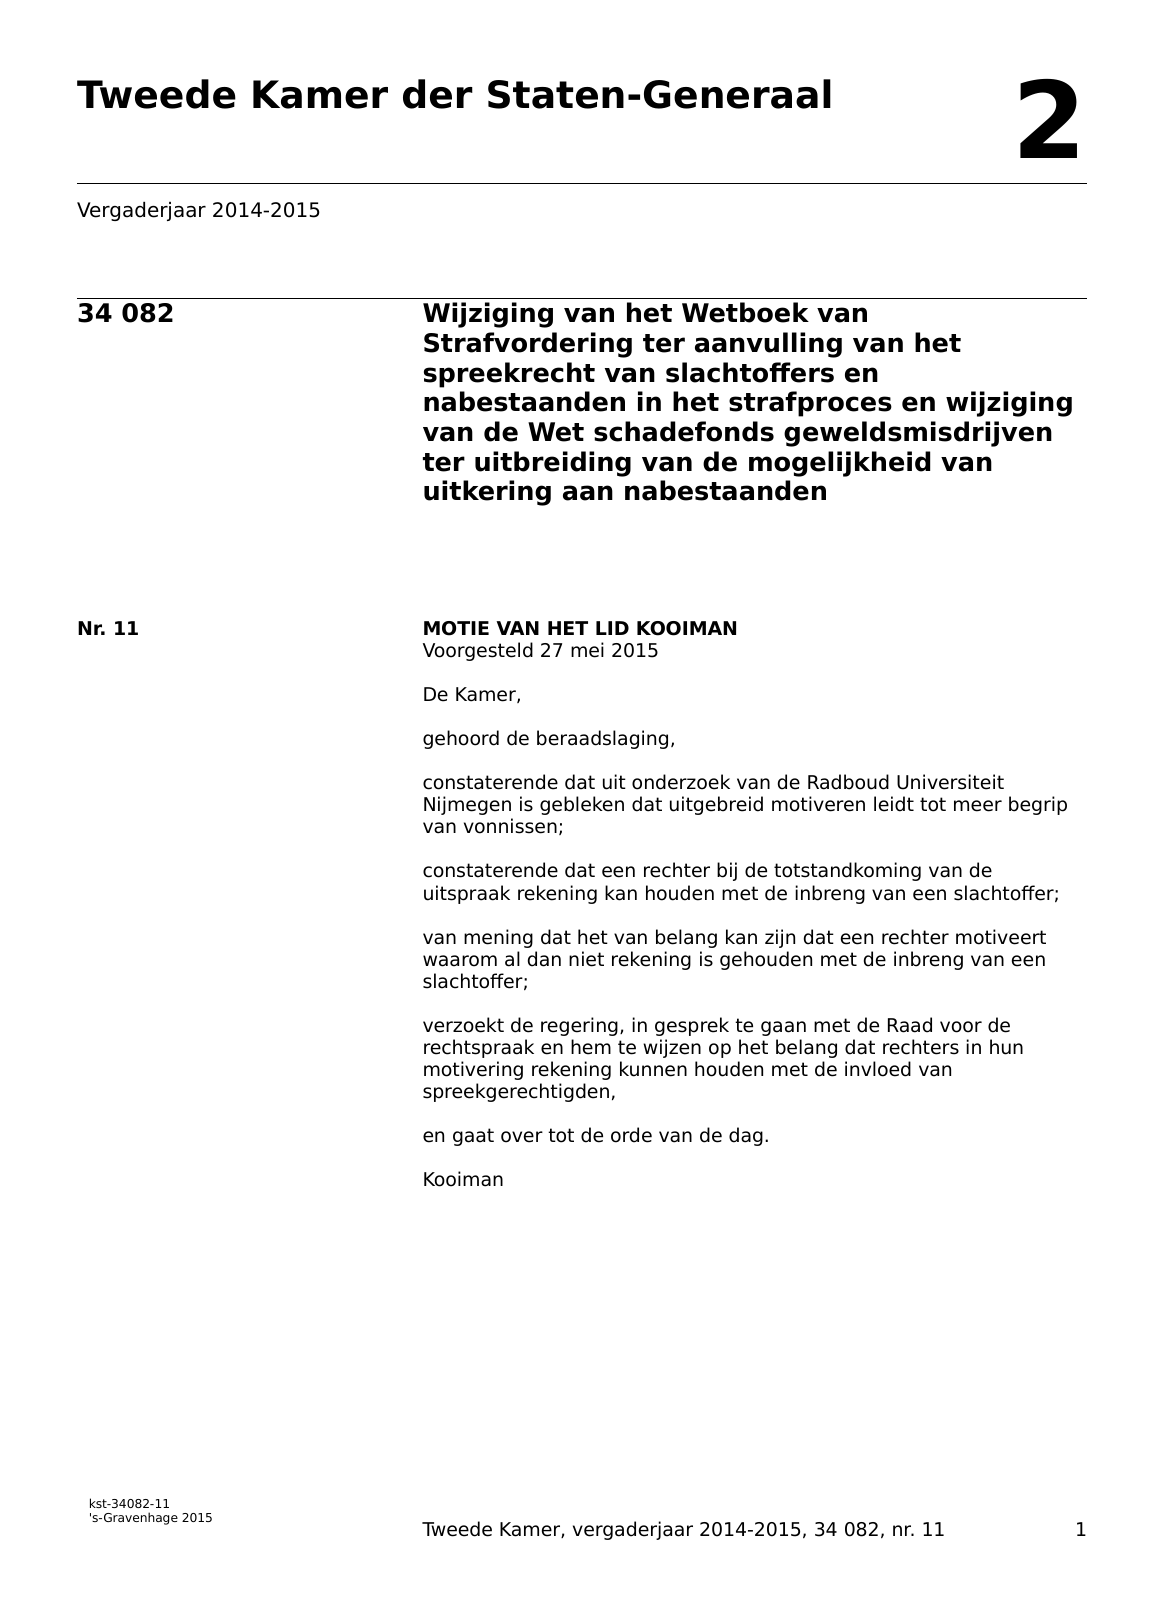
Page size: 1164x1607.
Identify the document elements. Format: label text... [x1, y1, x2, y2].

text De Kamer, [422, 684, 1087, 706]
text Kooiman [422, 1169, 1087, 1191]
subtitle Nr. 11 MOTIE VAN HET LID KOOIMAN [77, 618, 1087, 640]
text verzoekt de regering, in gesprek te gaan met de Raad voor de rechtspraak en hem te wijzen op het belang dat rechters in hun motivering rekening kunnen houden met de invloed van spreekgerechtigden, [422, 1015, 1087, 1103]
table_header Tweede Kamer der Staten-Generaal [77, 59, 886, 183]
text constaterende dat uit onderzoek van de Radboud Universiteit Nijmegen is gebleken dat uitgebreid motiveren leidt tot meer begrip van vonnissen; [422, 772, 1087, 838]
text kst-34082-11 [88, 1497, 323, 1511]
text Voorgesteld 27 mei 2015 [422, 640, 1087, 662]
table_header 2 [886, 59, 1087, 183]
text constaterende dat een rechter bij de totstandkoming van de uitspraak rekening kan houden met de inbreng van een slachtoffer; [422, 860, 1087, 904]
text van mening dat het van belang kan zijn dat een rechter motiveert waarom al dan niet rekening is gehouden met de inbreng van een slachtoffer; [422, 927, 1087, 992]
text gehoord de beraadslaging, [422, 728, 1087, 750]
subtitle 34 082 Wijziging van het Wetboek van Strafvordering ter aanvulling van het spreekrecht van slachtoffers en nabestaanden in het strafproces en wijziging van de Wet schadefonds geweldsmisdrijven ter uitbreiding van de mogelijkheid van uitkering aan nabestaanden [77, 299, 1087, 507]
text en gaat over tot de orde van de dag. [422, 1125, 1087, 1147]
table_cell Vergaderjaar 2014-2015 [77, 184, 1087, 298]
text 's-Gravenhage 2015 [88, 1511, 323, 1525]
